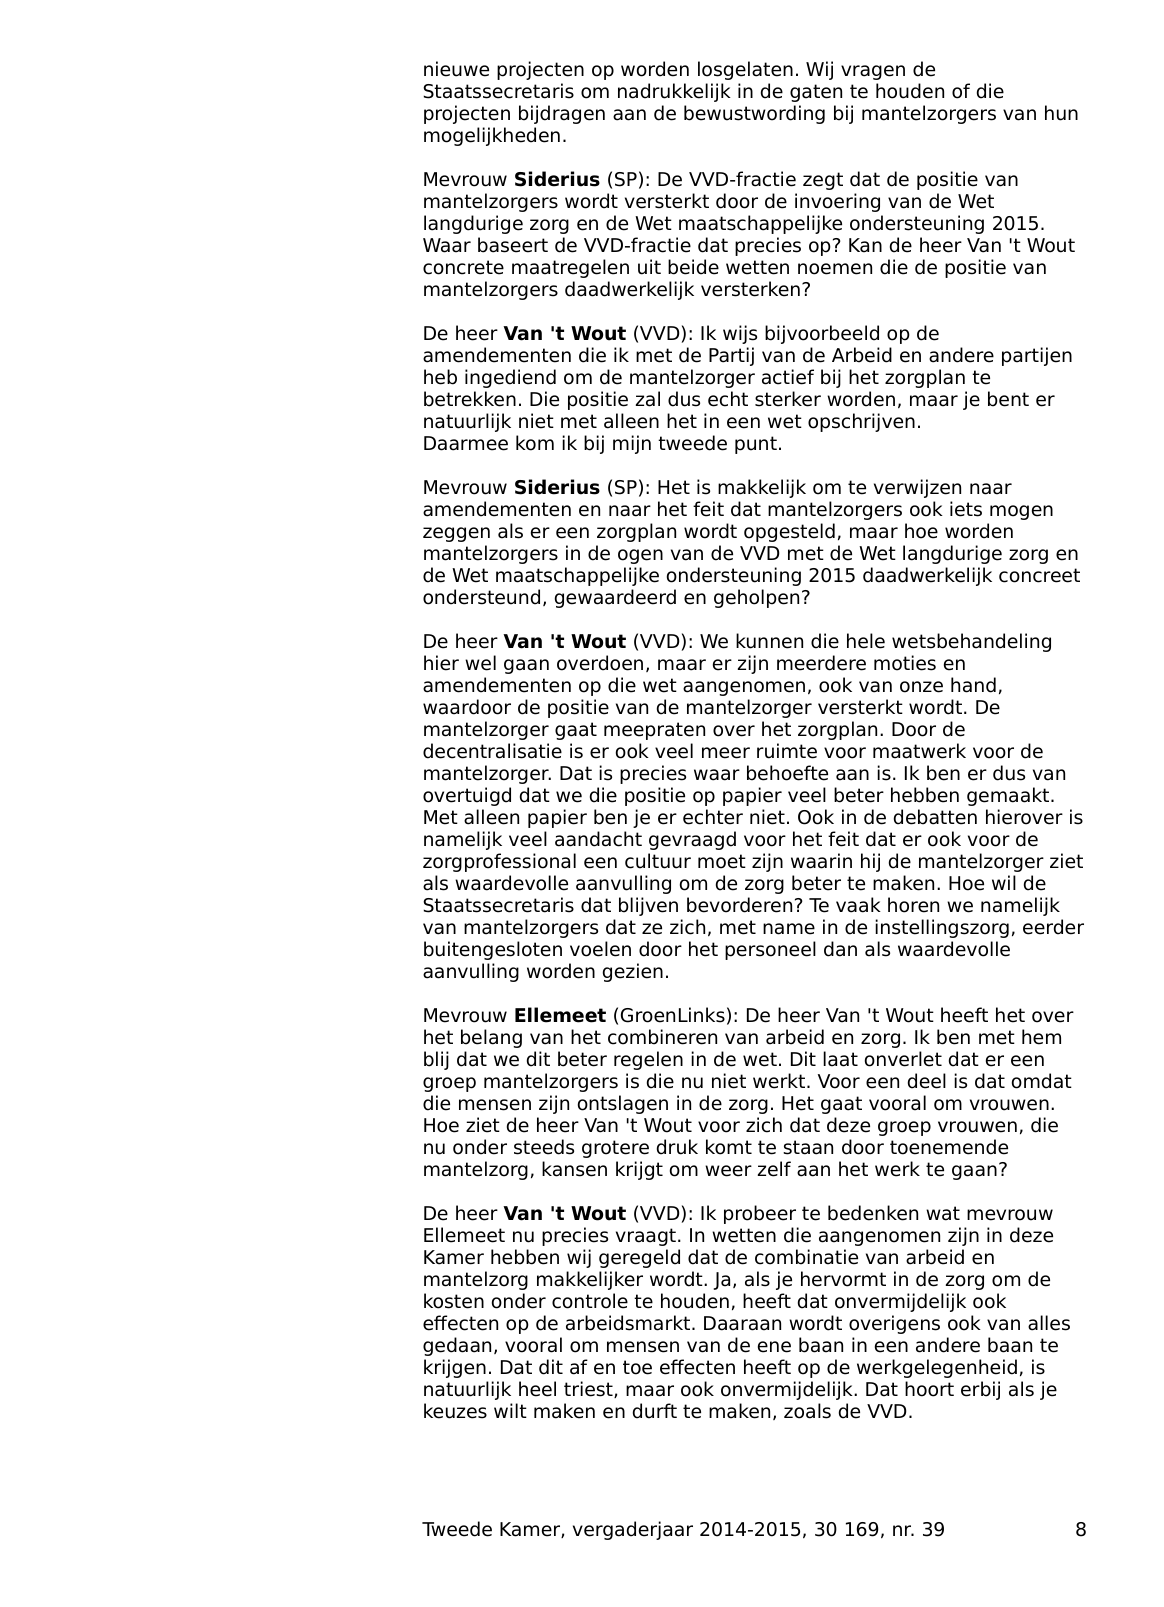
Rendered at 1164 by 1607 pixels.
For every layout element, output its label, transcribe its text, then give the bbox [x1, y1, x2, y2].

text Daarmee kom ik bij mijn tweede punt. [422, 433, 1087, 455]
text De heer Van 't Wout (VVD): Ik wijs bijvoorbeeld op de amendementen die ik met de Partij van de Arbeid en andere partijen heb ingediend om de mantelzorger actief bij het zorgplan te betrekken. Die positie zal dus echt sterker worden, maar je bent er natuurlijk niet met alleen het in een wet opschrijven. [422, 323, 1087, 433]
text Mevrouw Siderius (SP): Het is makkelijk om te verwijzen naar amendementen en naar het feit dat mantelzorgers ook iets mogen zeggen als er een zorgplan wordt opgesteld, maar hoe worden mantelzorgers in de ogen van de VVD met de Wet langdurige zorg en de Wet maatschappelijke ondersteuning 2015 daadwerkelijk concreet ondersteund, gewaardeerd en geholpen? [422, 477, 1087, 609]
text De heer Van 't Wout (VVD): Ik probeer te bedenken wat mevrouw Ellemeet nu precies vraagt. In wetten die aangenomen zijn in deze Kamer hebben wij geregeld dat de combinatie van arbeid en mantelzorg makkelijker wordt. Ja, als je hervormt in de zorg om de kosten onder controle te houden, heeft dat onvermijdelijk ook effecten op de arbeidsmarkt. Daaraan wordt overigens ook van alles gedaan, vooral om mensen van de ene baan in een andere baan te krijgen. Dat dit af en toe effecten heeft op de werkgelegenheid, is natuurlijk heel triest, maar ook onvermijdelijk. Dat hoort erbij als je keuzes wilt maken en durft te maken, zoals de VVD. [422, 1203, 1087, 1423]
text De heer Van 't Wout (VVD): We kunnen die hele wetsbehandeling hier wel gaan overdoen, maar er zijn meerdere moties en amendementen op die wet aangenomen, ook van onze hand, waardoor de positie van de mantelzorger versterkt wordt. De mantelzorger gaat meepraten over het zorgplan. Door de decentralisatie is er ook veel meer ruimte voor maatwerk voor de mantelzorger. Dat is precies waar behoefte aan is. Ik ben er dus van overtuigd dat we die positie op papier veel beter hebben gemaakt. [422, 631, 1087, 807]
text nieuwe projecten op worden losgelaten. Wij vragen de Staatssecretaris om nadrukkelijk in de gaten te houden of die projecten bijdragen aan de bewustwording bij mantelzorgers van hun mogelijkheden. [422, 59, 1087, 147]
text Mevrouw Ellemeet (GroenLinks): De heer Van 't Wout heeft het over het belang van het combineren van arbeid en zorg. Ik ben met hem blij dat we dit beter regelen in de wet. Dit laat onverlet dat er een groep mantelzorgers is die nu niet werkt. Voor een deel is dat omdat die mensen zijn ontslagen in de zorg. Het gaat vooral om vrouwen. Hoe ziet de heer Van 't Wout voor zich dat deze groep vrouwen, die nu onder steeds grotere druk komt te staan door toenemende mantelzorg, kansen krijgt om weer zelf aan het werk te gaan? [422, 1005, 1087, 1181]
text Mevrouw Siderius (SP): De VVD-fractie zegt dat de positie van mantelzorgers wordt versterkt door de invoering van de Wet langdurige zorg en de Wet maatschappelijke ondersteuning 2015. Waar baseert de VVD-fractie dat precies op? Kan de heer Van 't Wout concrete maatregelen uit beide wetten noemen die de positie van mantelzorgers daadwerkelijk versterken? [422, 169, 1087, 301]
text Met alleen papier ben je er echter niet. Ook in de debatten hierover is namelijk veel aandacht gevraagd voor het feit dat er ook voor de zorgprofessional een cultuur moet zijn waarin hij de mantelzorger ziet als waardevolle aanvulling om de zorg beter te maken. Hoe wil de Staatssecretaris dat blijven bevorderen? Te vaak horen we namelijk van mantelzorgers dat ze zich, met name in de instellingszorg, eerder buitengesloten voelen door het personeel dan als waardevolle aanvulling worden gezien. [422, 807, 1087, 983]
